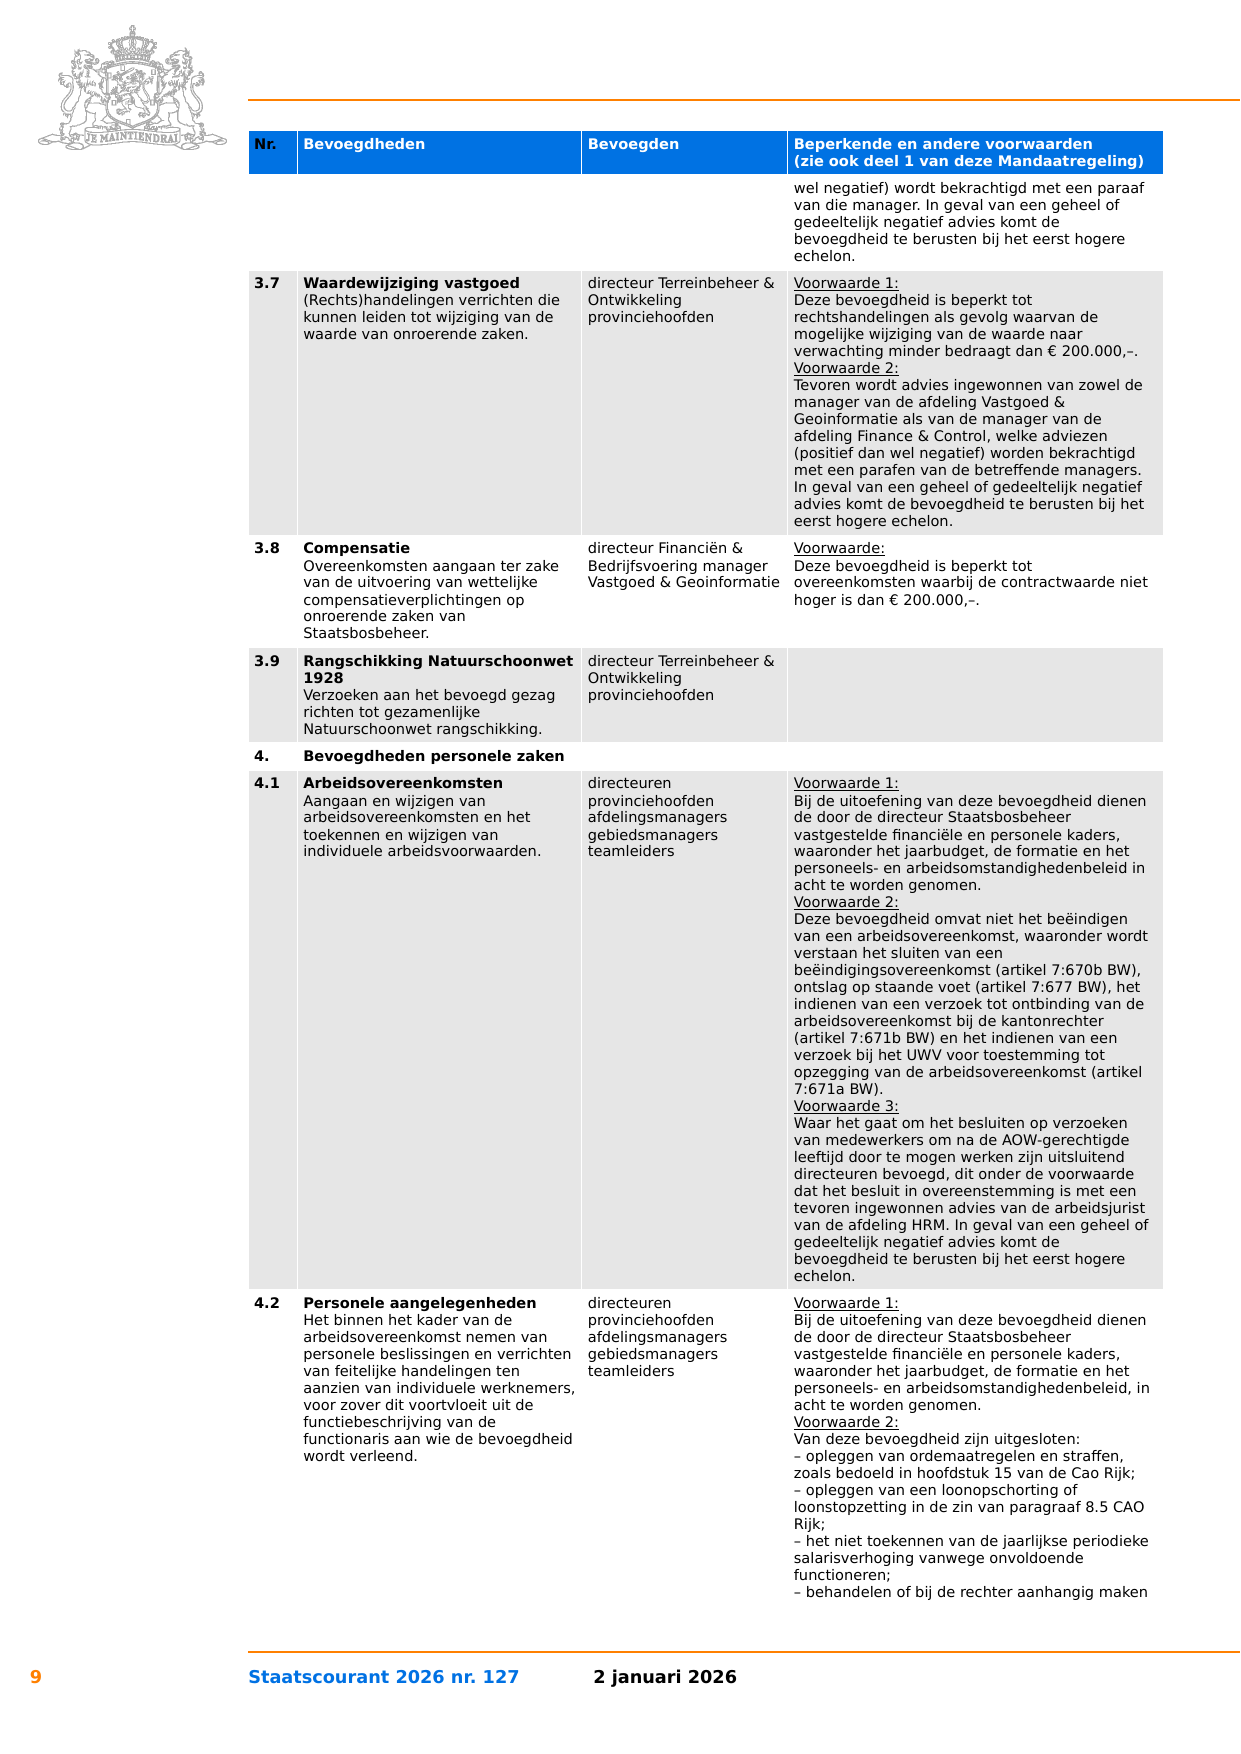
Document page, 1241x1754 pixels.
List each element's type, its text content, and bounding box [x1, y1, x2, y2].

table_cell directeur Financiën & Bedrijfsvoering manager Vastgoed & Geoinformatie [582, 536, 787, 647]
table_cell Arbeidsovereenkomsten Aangaan en wijzigen van arbeidsovereenkomsten en het toekennen en wijzigen van individuele arbeidsvoorwaarden. [298, 771, 581, 1289]
table_cell 4. [249, 743, 297, 770]
table_cell 4.1 [249, 771, 297, 1289]
table_cell wel negatief) wordt bekrachtigd met een paraaf van die manager. In geval van een geheel of gedeeltelijk negatief advies komt de bevoegdheid te berusten bij het eerst hogere echelon. [788, 175, 1163, 269]
table_cell [582, 175, 787, 269]
picture [38, 25, 227, 150]
table_header Nr. [249, 131, 297, 174]
table_cell 3.7 [249, 271, 297, 535]
table_cell Bevoegdheden personele zaken [298, 743, 1163, 770]
table_cell Compensatie Overeenkomsten aangaan ter zake van de uitvoering van wettelijke compensatieverplichtingen op onroerende zaken van Staatsbosbeheer. [298, 536, 581, 647]
table_cell [298, 175, 581, 269]
table_cell directeur Terreinbeheer & Ontwikkeling provinciehoofden [582, 271, 787, 535]
table_cell directeuren provinciehoofden afdelingsmanagers gebiedsmanagers teamleiders [582, 1291, 787, 1606]
table_header Bevoegdheden [298, 131, 581, 174]
table_cell directeuren provinciehoofden afdelingsmanagers gebiedsmanagers teamleiders [582, 771, 787, 1289]
table_cell Voorwaarde 1: Deze bevoegdheid is beperkt tot rechtshandelingen als gevolg waarvan de mogelijke wijziging van de waarde naar verwachting minder bedraagt dan € 200.000,–. Voorwaarde 2: Tevoren wordt advies ingewonnen van zowel de manager van de afdeling Vastgoed & Geoinformatie als van de manager van de afdeling Finance & Control, welke adviezen (positief dan wel negatief) worden bekrachtigd met een parafen van de betreffende managers. In geval van een geheel of gedeeltelijk negatief advies komt de bevoegdheid te berusten bij het eerst hogere echelon. [788, 271, 1163, 535]
table_header Bevoegden [582, 131, 787, 174]
table_cell Personele aangelegenheden Het binnen het kader van de arbeidsovereenkomst nemen van personele beslissingen en verrichten van feitelijke handelingen ten aanzien van individuele werknemers, voor zover dit voortvloeit uit de functiebeschrijving van de functionaris aan wie de bevoegdheid wordt verleend. [298, 1291, 581, 1606]
table_cell [249, 175, 297, 269]
table_cell 3.8 [249, 536, 297, 647]
table_cell directeur Terreinbeheer & Ontwikkeling provinciehoofden [582, 648, 787, 742]
table_cell 4.2 [249, 1291, 297, 1606]
table_cell Voorwaarde: Deze bevoegdheid is beperkt tot overeenkomsten waarbij de contractwaarde niet hoger is dan € 200.000,–. [788, 536, 1163, 647]
table_cell Voorwaarde 1: Bij de uitoefening van deze bevoegdheid dienen de door de directeur Staatsbosbeheer vastgestelde financiële en personele kaders, waaronder het jaarbudget, de formatie en het personeels- en arbeidsomstandighedenbeleid, in acht te worden genomen. Voorwaarde 2: Van deze bevoegdheid zijn uitgesloten: – opleggen van ordemaatregelen en straffen, zoals bedoeld in hoofdstuk 15 van de Cao Rijk; – opleggen van een loonopschorting of loonstopzetting in de zin van paragraaf 8.5 CAO Rijk; – het niet toekennen van de jaarlijkse periodieke salarisverhoging vanwege onvoldoende functioneren; – behandelen of bij de rechter aanhangig maken [788, 1291, 1163, 1606]
table_header Beperkende en andere voorwaarden (zie ook deel 1 van deze Mandaatregeling) [788, 131, 1163, 174]
table_cell 3.9 [249, 648, 297, 742]
table_cell Rangschikking Natuurschoonwet 1928 Verzoeken aan het bevoegd gezag richten tot gezamenlijke Natuurschoonwet rangschikking. [298, 648, 581, 742]
table_cell Voorwaarde 1: Bij de uitoefening van deze bevoegdheid dienen de door de directeur Staatsbosbeheer vastgestelde financiële en personele kaders, waaronder het jaarbudget, de formatie en het personeels- en arbeidsomstandighedenbeleid in acht te worden genomen. Voorwaarde 2: Deze bevoegdheid omvat niet het beëindigen van een arbeidsovereenkomst, waaronder wordt verstaan het sluiten van een beëindigingsovereenkomst (artikel 7:670b BW), ontslag op staande voet (artikel 7:677 BW), het indienen van een verzoek tot ontbinding van de arbeidsovereenkomst bij de kantonrechter (artikel 7:671b BW) en het indienen van een verzoek bij het UWV voor toestemming tot opzegging van de arbeidsovereenkomst (artikel 7:671a BW). Voorwaarde 3: Waar het gaat om het besluiten op verzoeken van medewerkers om na de AOW-gerechtigde leeftijd door te mogen werken zijn uitsluitend directeuren bevoegd, dit onder de voorwaarde dat het besluit in overeenstemming is met een tevoren ingewonnen advies van de arbeidsjurist van de afdeling HRM. In geval van een geheel of gedeeltelijk negatief advies komt de bevoegdheid te berusten bij het eerst hogere echelon. [788, 771, 1163, 1289]
table_cell [788, 648, 1163, 742]
table_cell Waardewijziging vastgoed (Rechts)handelingen verrichten die kunnen leiden tot wijziging van de waarde van onroerende zaken. [298, 271, 581, 535]
